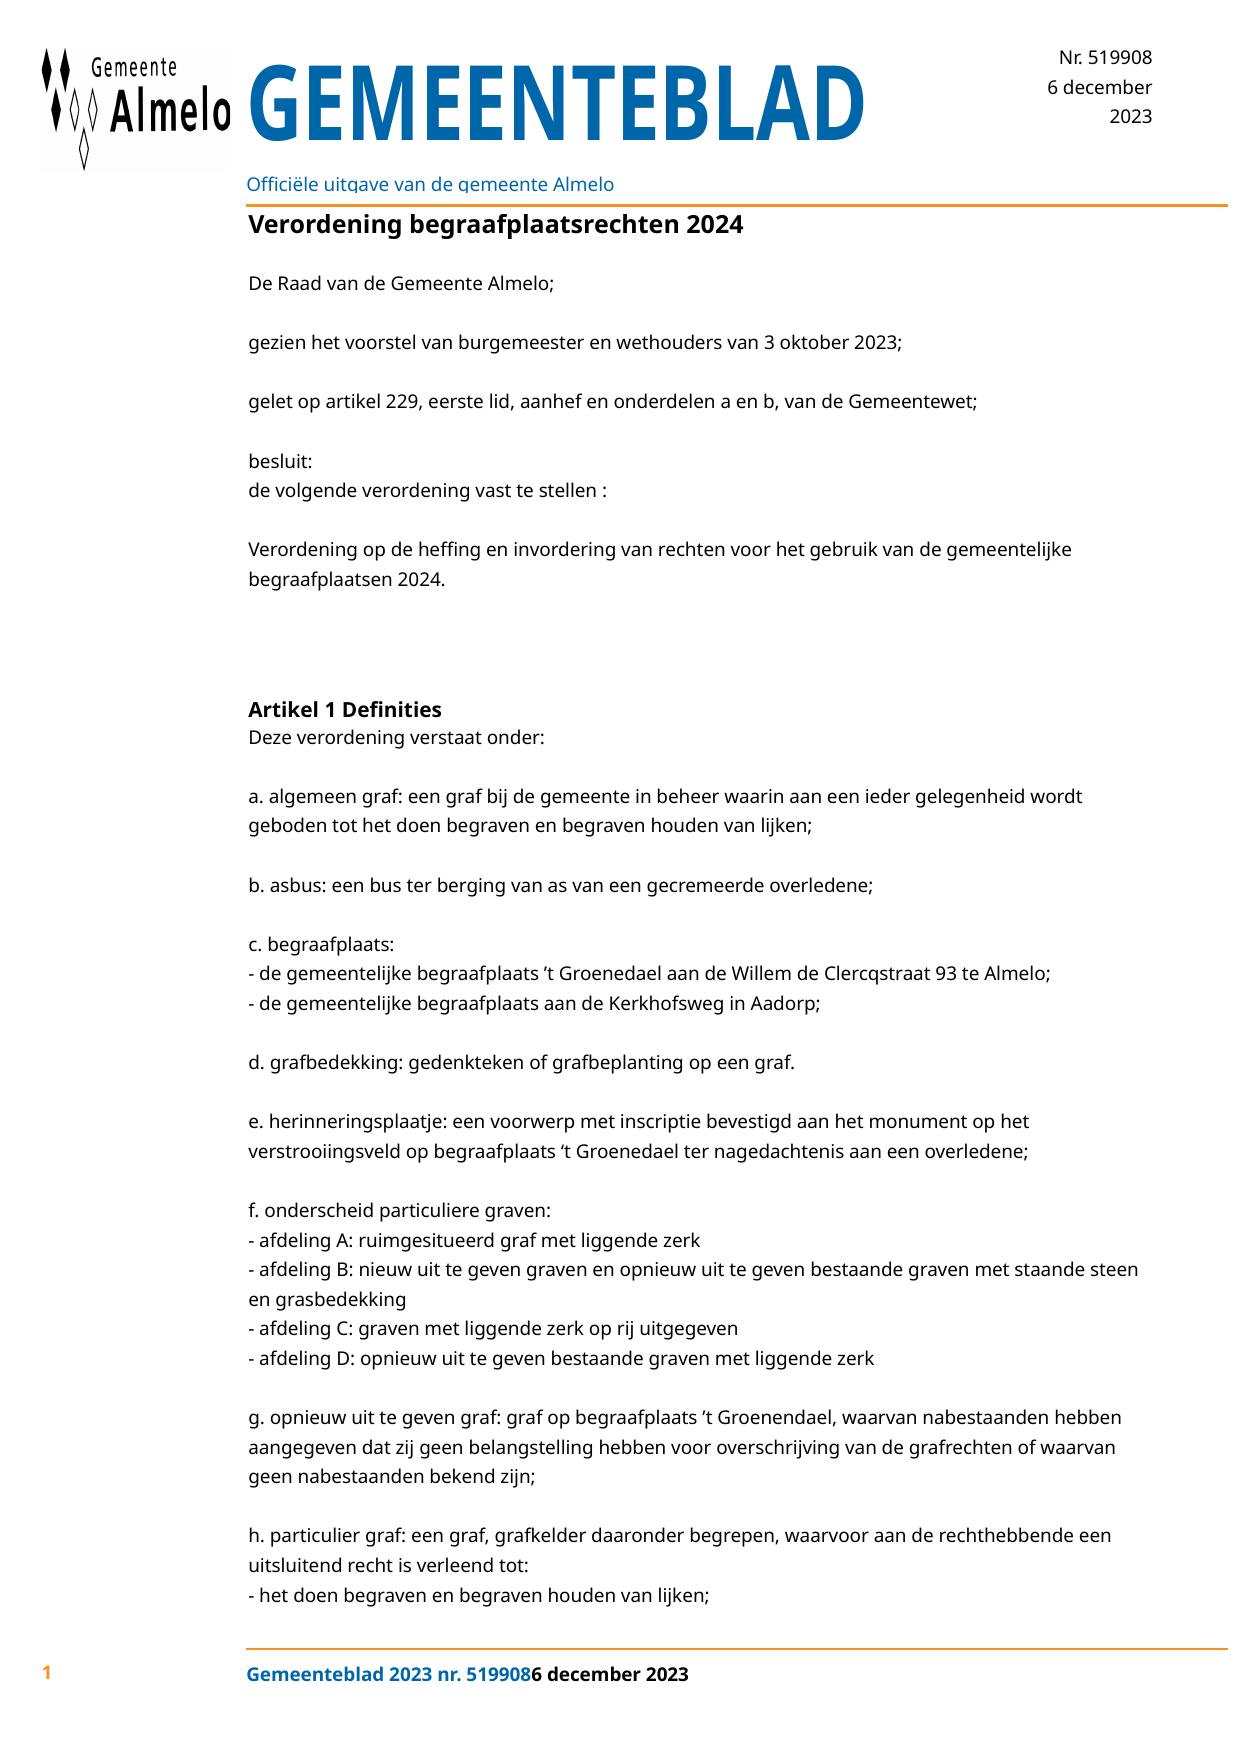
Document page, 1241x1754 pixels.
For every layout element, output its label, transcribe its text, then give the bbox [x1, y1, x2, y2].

text e. herinneringsplaatje: een voorwerp met inscriptie bevestigd aan het monument op het verstrooiingsveld op begraafplaats ‘t Groenedael ter nagedachtenis aan een overledene; [248, 1108, 1152, 1164]
text - afdeling B: nieuw uit te geven graven en opnieuw uit te geven bestaande graven met staande steen en grasbedekking [248, 1256, 1152, 1312]
text - afdeling A: ruimgesitueerd graf met liggende zerk [248, 1227, 1152, 1252]
text Verordening op de heffing en invordering van rechten voor het gebruik van de gemeentelijke begraafplaatsen 2024. [248, 537, 1152, 592]
text b. asbus: een bus ter berging van as van een gecremeerde overledene; [248, 872, 1152, 897]
text - de gemeentelijke begraafplaats aan de Kerkhofsweg in Aadorp; [248, 990, 1152, 1016]
text gelet op artikel 229, eerste lid, aanhef en onderdelen a en b, van de Gemeentewet; [248, 389, 1152, 414]
text Verordening begraafplaatsrechten 2024 [248, 207, 1152, 241]
text f. onderscheid particuliere graven: [248, 1197, 1152, 1223]
text Deze verordening verstaat onder: [248, 724, 1152, 749]
text h. particulier graf: een graf, grafkelder daaronder begrepen, waarvoor aan de rechthebbende een uitsluitend recht is verleend tot: [248, 1523, 1152, 1578]
text besluit: [248, 448, 1152, 473]
text d. grafbedekking: gedenkteken of grafbeplanting op een graf. [248, 1049, 1152, 1075]
text c. begraafplaats: [248, 931, 1152, 957]
text De Raad van de Gemeente Almelo; [248, 270, 1152, 296]
text Artikel 1 Definities [248, 695, 1152, 724]
text gezien het voorstel van burgemeester en wethouders van 3 oktober 2023; [248, 329, 1152, 355]
text - het doen begraven en begraven houden van lijken; [248, 1582, 1152, 1607]
text - afdeling C: graven met liggende zerk op rij uitgegeven [248, 1316, 1152, 1341]
text a. algemeen graf: een graf bij de gemeente in beheer waarin aan een ieder gelegenheid wordt geboden tot het doen begraven en begraven houden van lijken; [248, 783, 1152, 838]
text de volgende verordening vast te stellen : [248, 477, 1152, 503]
text - de gemeentelijke begraafplaats ’t Groenedael aan de Willem de Clercqstraat 93 te Almelo; [248, 961, 1152, 986]
text g. opnieuw uit te geven graf: graf op begraafplaats ’t Groenendael, waarvan nabestaanden hebben aangegeven dat zij geen belangstelling hebben voor overschrijving van de grafrechten of waarvan geen nabestaanden bekend zijn; [248, 1404, 1152, 1489]
picture [41, 47, 231, 172]
text - afdeling D: opnieuw uit te geven bestaande graven met liggende zerk [248, 1345, 1152, 1371]
